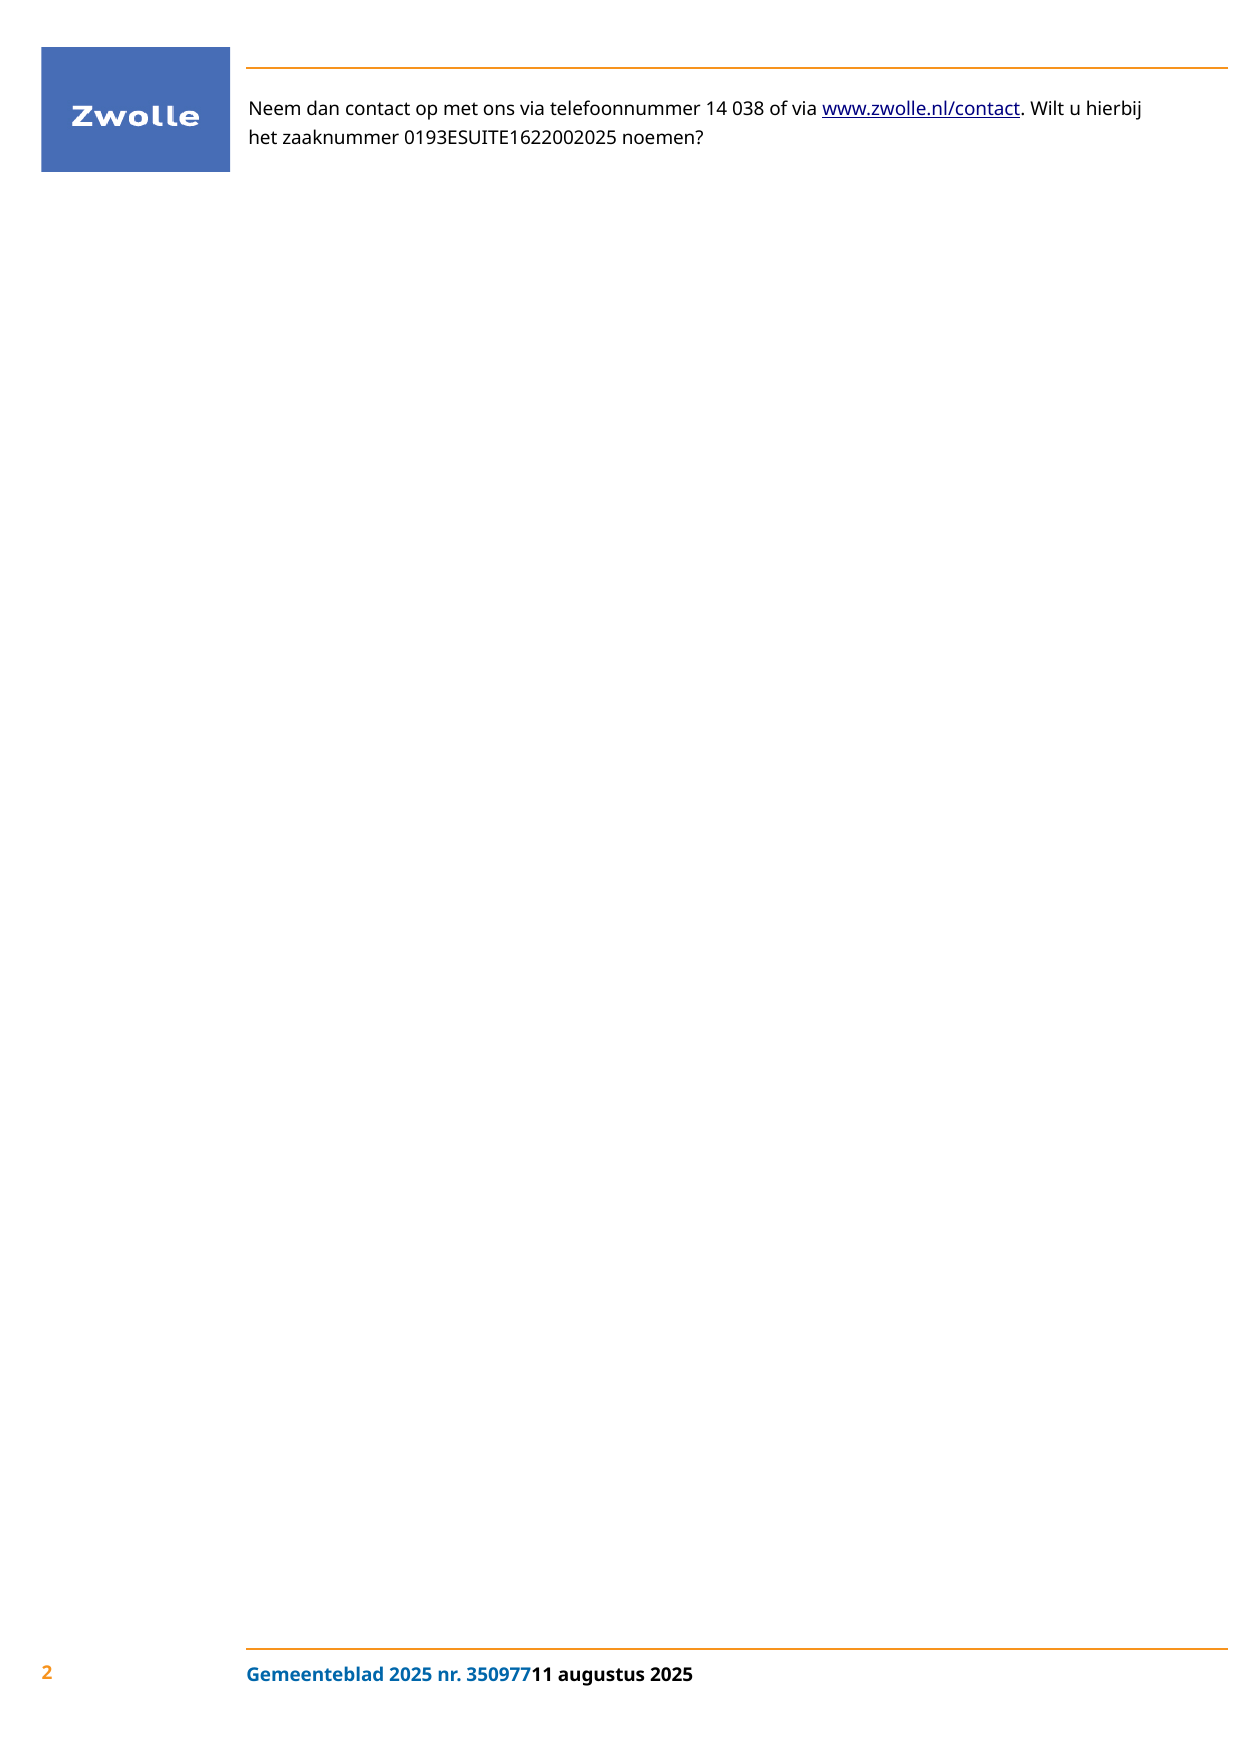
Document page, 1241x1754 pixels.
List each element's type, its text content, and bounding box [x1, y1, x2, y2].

text Neem dan contact op met ons via telefoonnummer 14 038 of via www.zwolle.nl/contact. Wilt u hierbij het zaaknummer 0193ESUITE1622002025 noemen? [248, 95, 1152, 150]
picture [41, 47, 231, 172]
